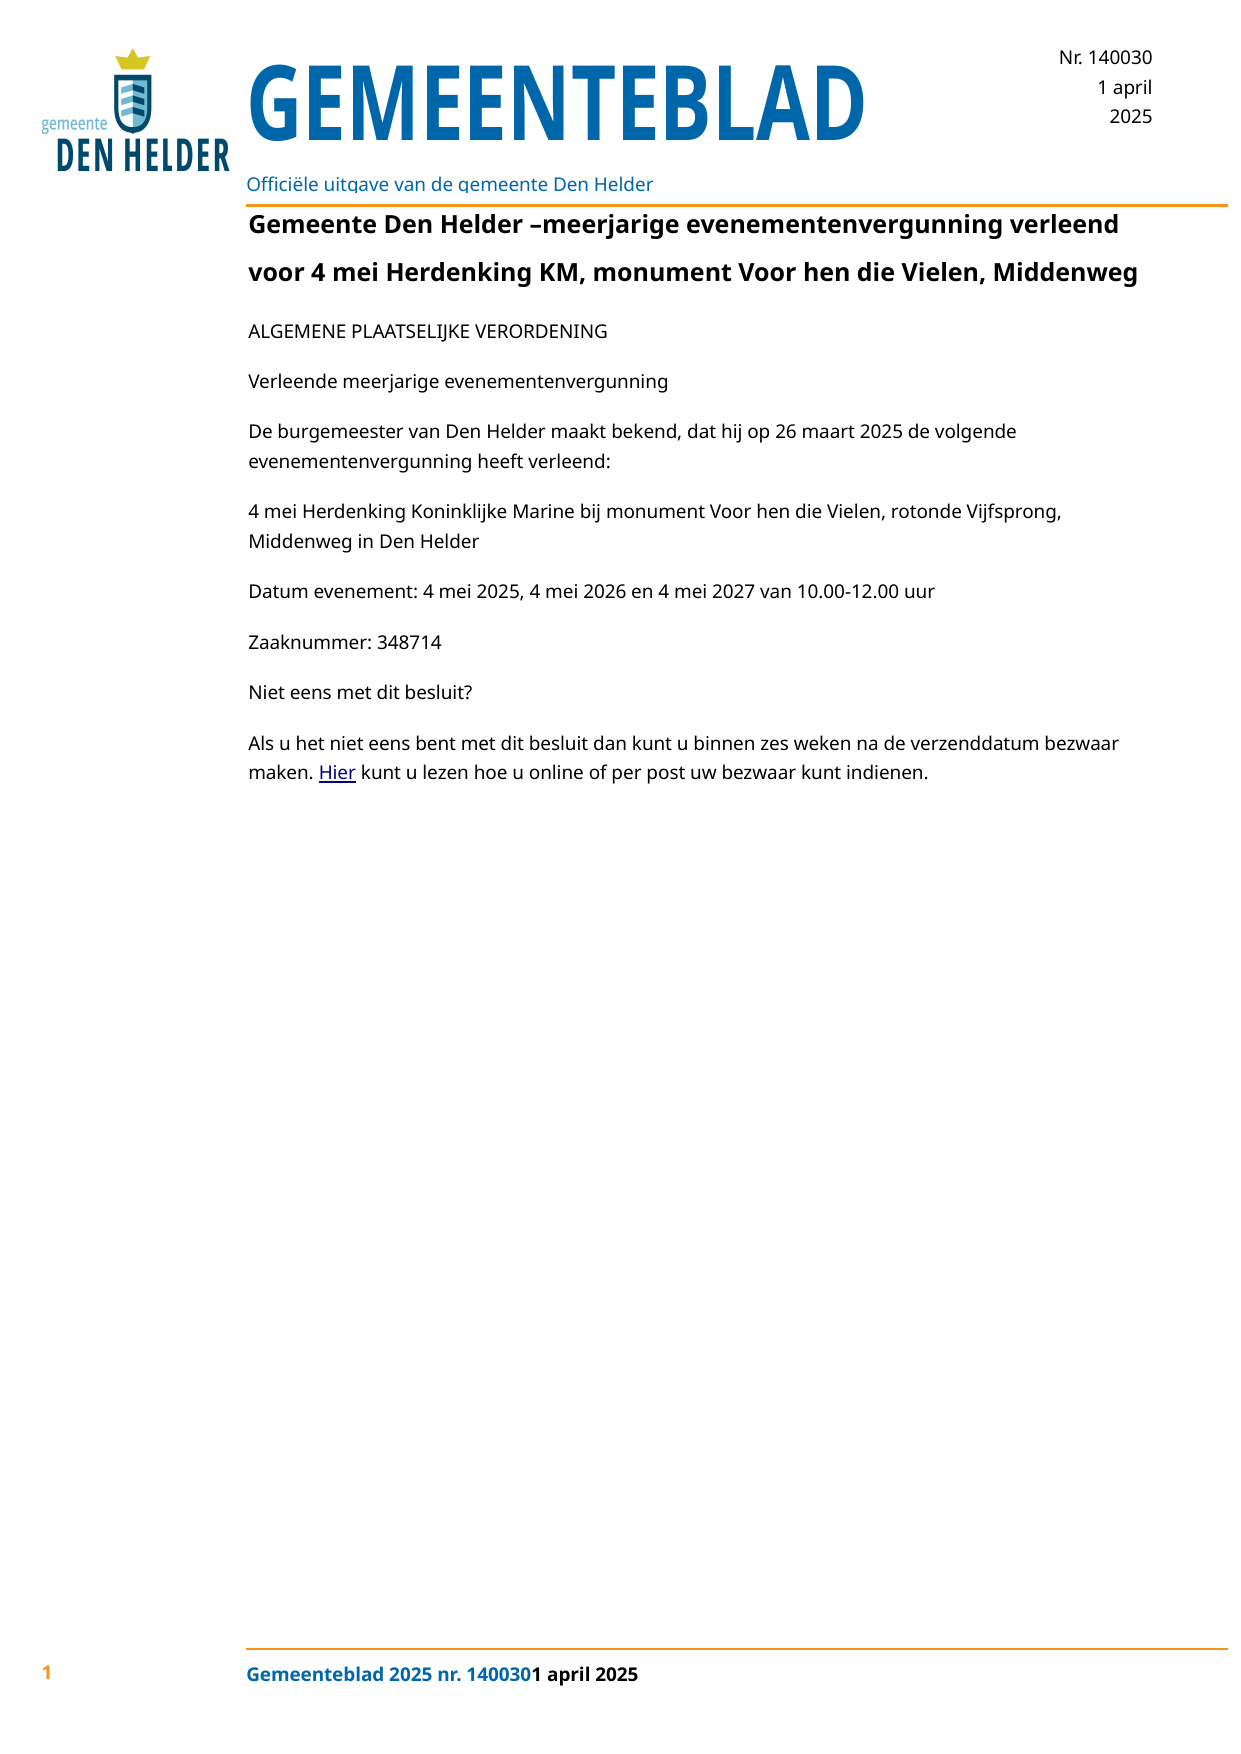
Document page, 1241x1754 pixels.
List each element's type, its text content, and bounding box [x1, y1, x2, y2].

text Zaaknummer: 348714 [248, 629, 1152, 655]
picture [182, 144, 187, 165]
text De burgemeester van Den Helder maakt bekend, dat hij op 26 maart 2025 de volgende evenementenvergunning heeft verleend: [248, 419, 1152, 474]
picture [130, 157, 135, 172]
text Verleende meerjarige evenementenvergunning [248, 368, 1152, 394]
text Niet eens met dit besluit? [248, 679, 1152, 705]
text 4 mei Herdenking Koninklijke Marine bij monument Voor hen die Vielen, rotonde Vijfsprong, Middenweg in Den Helder [248, 499, 1152, 554]
picture [41, 47, 231, 172]
picture [100, 154, 106, 172]
text ALGEMENE PLAATSELIJKE VERORDENING [248, 318, 1152, 344]
text Datum evenement: 4 mei 2025, 4 mei 2026 en 4 mei 2027 van 10.00-12.00 uur [248, 579, 1152, 604]
picture [220, 160, 224, 172]
text Gemeente Den Helder –meerjarige evenementenvergunning verleend voor 4 mei Herdenking KM, monument Voor hen die Vielen, Middenweg [248, 207, 1152, 288]
text Als u het niet eens bent met dit besluit dan kunt u binnen zes weken na de verzenddatum bezwaar maken. Hier kunt u lezen hoe u online of per post uw bezwaar kunt indienen. [248, 730, 1152, 785]
picture [63, 144, 68, 165]
